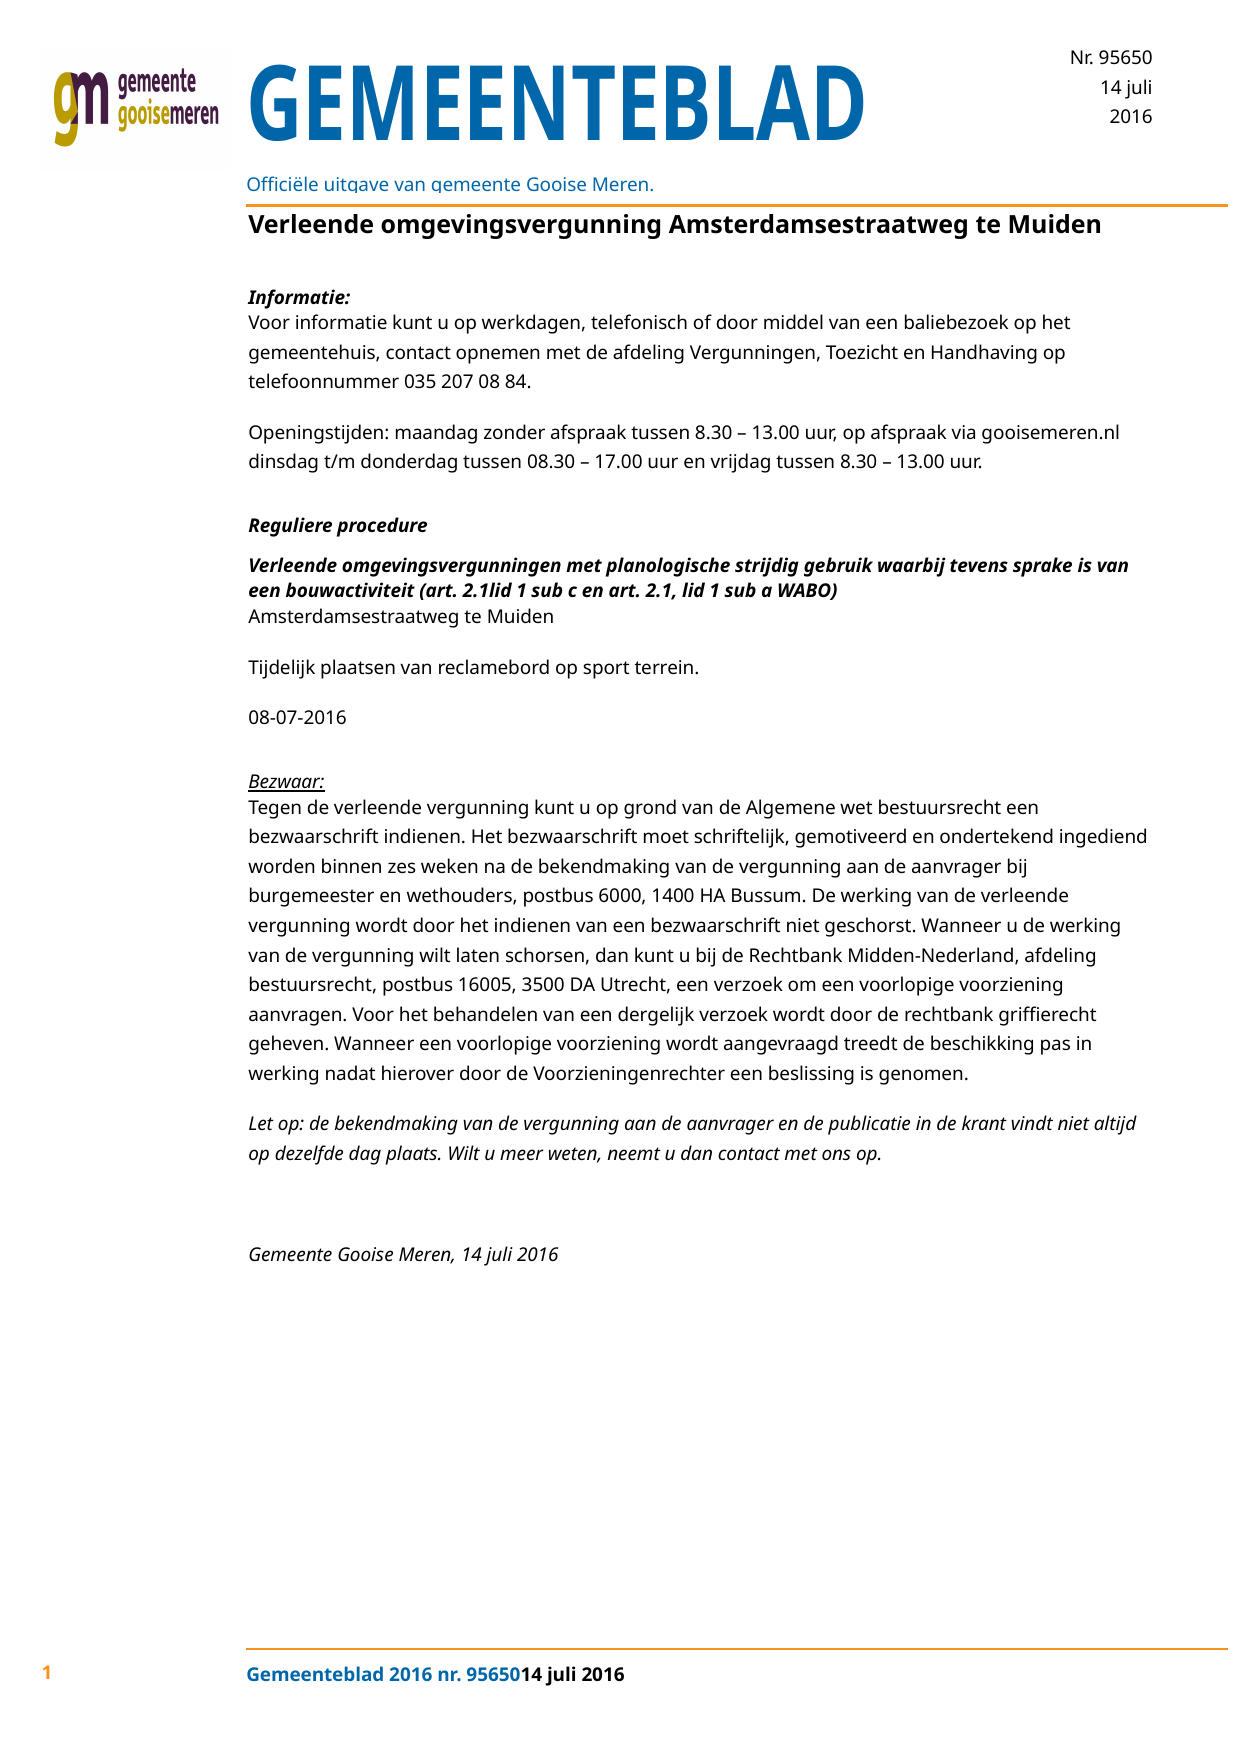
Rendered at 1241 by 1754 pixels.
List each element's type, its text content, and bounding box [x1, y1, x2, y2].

text Verleende omgevingsvergunning Amsterdamsestraatweg te Muiden [248, 207, 1152, 241]
text 08-07-2016 [248, 704, 1152, 730]
picture [41, 47, 231, 172]
text Voor informatie kunt u op werkdagen, telefonisch of door middel van een baliebezoek op het gemeentehuis, contact opnemen met de afdeling Vergunningen, Toezicht en Handhaving op telefoonnummer 035 207 08 84. [248, 309, 1152, 394]
text Verleende omgevingsvergunningen met planologische strijdig gebruik waarbij tevens sprake is van een bouwactiviteit (art. 2.1lid 1 sub c en art. 2.1, lid 1 sub a WABO) [248, 552, 1152, 603]
text Let op: de bekendmaking van de vergunning aan de aanvrager en de publicatie in de krant vindt niet altijd op dezelfde dag plaats. Wilt u meer weten, neemt u dan contact met ons op. [248, 1111, 1152, 1166]
text Gemeente Gooise Meren, 14 juli 2016 [248, 1241, 1152, 1267]
text Reguliere procedure [248, 513, 1152, 538]
text Tijdelijk plaatsen van reclamebord op sport terrein. [248, 654, 1152, 679]
text Amsterdamsestraatweg te Muiden [248, 603, 1152, 629]
text Informatie: [248, 284, 1152, 309]
text Openingstijden: maandag zonder afspraak tussen 8.30 – 13.00 uur, op afspraak via gooisemeren.nl dinsdag t/m donderdag tussen 08.30 – 17.00 uur en vrijdag tussen 8.30 – 13.00 uur. [248, 419, 1152, 474]
text Tegen de verleende vergunning kunt u op grond van de Algemene wet bestuursrecht een bezwaarschrift indienen. Het bezwaarschrift moet schriftelijk, gemotiveerd en ondertekend ingediend worden binnen zes weken na de bekendmaking van de vergunning aan de aanvrager bij burgemeester en wethouders, postbus 6000, 1400 HA Bussum. De werking van de verleende vergunning wordt door het indienen van een bezwaarschrift niet geschorst. Wanneer u de werking van de vergunning wilt laten schorsen, dan kunt u bij de Rechtbank Midden-Nederland, afdeling bestuursrecht, postbus 16005, 3500 DA Utrecht, een verzoek om een voorlopige voorziening aanvragen. Voor het behandelen van een dergelijk verzoek wordt door de rechtbank griffierecht geheven. Wanneer een voorlopige voorziening wordt aangevraagd treedt de beschikking pas in werking nadat hierover door de Voorzieningenrechter een beslissing is genomen. [248, 794, 1152, 1086]
text Bezwaar: [248, 768, 1152, 794]
